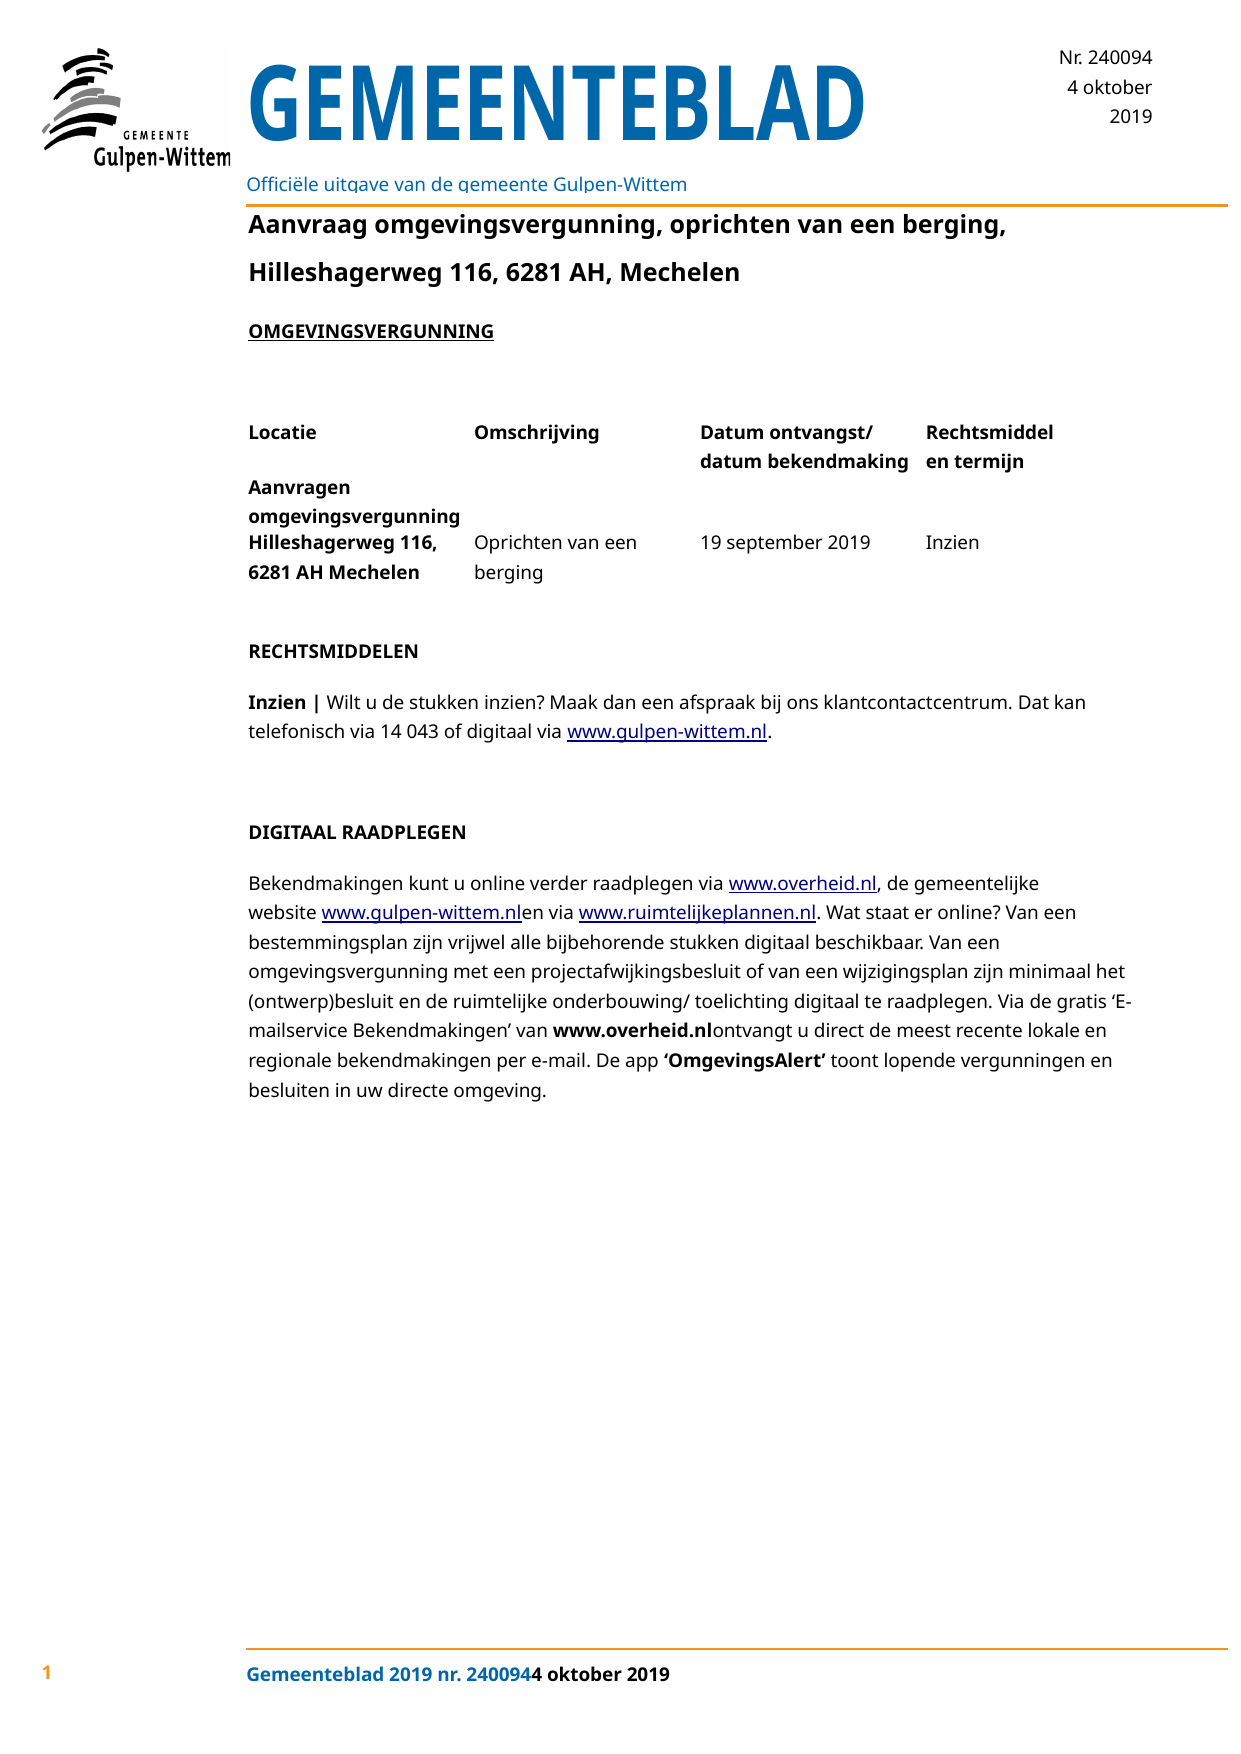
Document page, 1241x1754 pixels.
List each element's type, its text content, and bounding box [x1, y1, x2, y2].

text DIGITAAL RAADPLEGEN [248, 819, 1152, 845]
table_header Omschrijving [474, 419, 700, 474]
text Aanvraag omgevingsvergunning, oprichten van een berging, Hilleshagerweg 116, 6281 AH, Mechelen [248, 207, 1152, 288]
text OMGEVINGSVERGUNNING [248, 318, 1152, 344]
table_cell [474, 474, 700, 529]
text Inzien | Wilt u de stukken inzien? Maak dan een afspraak bij ons klantcontactcentrum. Dat kan telefonisch via 14 043 of digitaal via www.gulpen-wittem.nl. [248, 689, 1152, 744]
table_header Locatie [248, 419, 474, 474]
table_cell Hilleshagerweg 116, 6281 AH Mechelen [248, 530, 474, 585]
text RECHTSMIDDELEN [248, 638, 1152, 664]
text Bekendmakingen kunt u online verder raadplegen via www.overheid.nl, de gemeentelijke website www.gulpen-wittem.nlen via www.ruimtelijkeplannen.nl. Wat staat er online? Van een bestemmingsplan zijn vrijwel alle bijbehorende stukken digitaal beschikbaar. Van een omgevingsvergunning met een projectafwijkingsbesluit of van een wijzigingsplan zijn minimaal het (ontwerp)besluit en de ruimtelijke onderbouwing/ toelichting digitaal te raadplegen. Via de gratis ‘E-mailservice Bekendmakingen’ van www.overheid.nlontvangt u direct de meest recente lokale en regionale bekendmakingen per e-mail. De app ‘OmgevingsAlert’ toont lopende vergunningen en besluiten in uw directe omgeving. [248, 870, 1152, 1102]
table_cell [700, 474, 926, 529]
table_cell Inzien [926, 530, 1152, 585]
picture [41, 47, 231, 172]
table_cell Oprichten van een berging [474, 530, 700, 585]
table_cell 19 september 2019 [700, 530, 926, 585]
table_header Rechtsmiddel en termijn [926, 419, 1152, 474]
table_cell [926, 474, 1152, 529]
table_header Datum ontvangst/ datum bekendmaking [700, 419, 926, 474]
table_cell Aanvragen omgevingsvergunning [248, 474, 474, 529]
